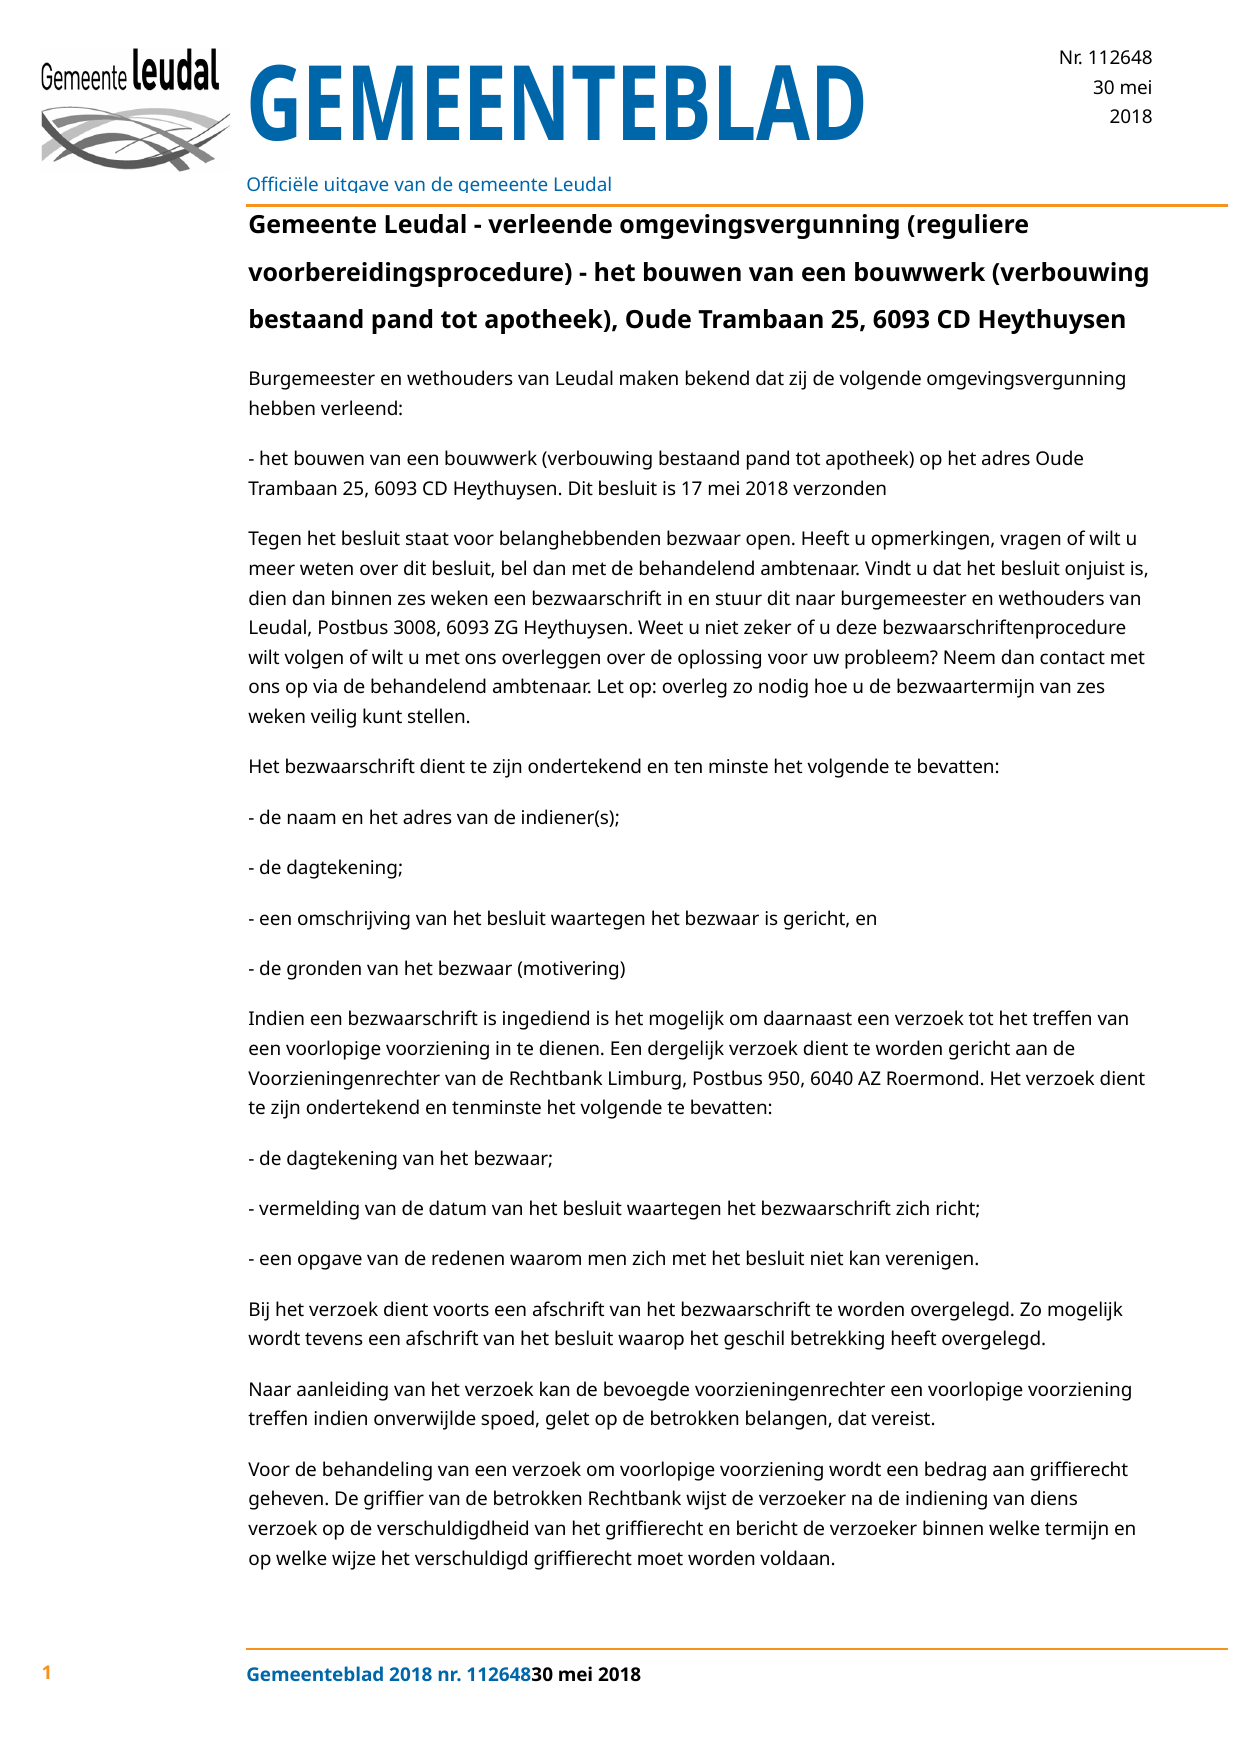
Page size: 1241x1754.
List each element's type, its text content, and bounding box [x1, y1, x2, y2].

text Naar aanleiding van het verzoek kan de bevoegde voorzieningenrechter een voorlopige voorziening treffen indien onverwijlde spoed, gelet op de betrokken belangen, dat vereist. [248, 1376, 1152, 1431]
text - een opgave van de redenen waarom men zich met het besluit niet kan verenigen. [248, 1246, 1152, 1271]
text Voor de behandeling van een verzoek om voorlopige voorziening wordt een bedrag aan griffierecht geheven. De griffier van de betrokken Rechtbank wijst de verzoeker na de indiening van diens verzoek op de verschuldigdheid van het griffierecht en bericht de verzoeker binnen welke termijn en op welke wijze het verschuldigd griffierecht moet worden voldaan. [248, 1456, 1152, 1570]
text Het bezwaarschrift dient te zijn ondertekend en ten minste het volgende te bevatten: [248, 753, 1152, 779]
text Bij het verzoek dient voorts een afschrift van het bezwaarschrift te worden overgelegd. Zo mogelijk wordt tevens een afschrift van het besluit waarop het geschil betrekking heeft overgelegd. [248, 1296, 1152, 1351]
text Indien een bezwaarschrift is ingediend is het mogelijk om daarnaast een verzoek tot het treffen van een voorlopige voorziening in te dienen. Een dergelijk verzoek dient te worden gericht aan de Voorzieningenrechter van de Rechtbank Limburg, Postbus 950, 6040 AZ Roermond. Het verzoek dient te zijn ondertekend en tenminste het volgende te bevatten: [248, 1006, 1152, 1120]
text - een omschrijving van het besluit waartegen het bezwaar is gericht, en [248, 905, 1152, 930]
text - de dagtekening; [248, 854, 1152, 880]
text - de gronden van het bezwaar (motivering) [248, 955, 1152, 981]
text Gemeente Leudal - verleende omgevingsvergunning (reguliere voorbereidingsprocedure) - het bouwen van een bouwwerk (verbouwing bestaand pand tot apotheek), Oude Trambaan 25, 6093 CD Heythuysen [248, 207, 1152, 336]
text - de naam en het adres van de indiener(s); [248, 804, 1152, 829]
picture [41, 47, 231, 172]
text - vermelding van de datum van het besluit waartegen het bezwaarschrift zich richt; [248, 1195, 1152, 1221]
text Tegen het besluit staat voor belanghebbenden bezwaar open. Heeft u opmerkingen, vragen of wilt u meer weten over dit besluit, bel dan met de behandelend ambtenaar. Vindt u dat het besluit onjuist is, dien dan binnen zes weken een bezwaarschrift in en stuur dit naar burgemeester en wethouders van Leudal, Postbus 3008, 6093 ZG Heythuysen. Weet u niet zeker of u deze bezwaarschriftenprocedure wilt volgen of wilt u met ons overleggen over de oplossing voor uw probleem? Neem dan contact met ons op via de behandelend ambtenaar. Let op: overleg zo nodig hoe u de bezwaartermijn van zes weken veilig kunt stellen. [248, 526, 1152, 729]
text - het bouwen van een bouwwerk (verbouwing bestaand pand tot apotheek) op het adres Oude Trambaan 25, 6093 CD Heythuysen. Dit besluit is 17 mei 2018 verzonden [248, 446, 1152, 501]
text Burgemeester en wethouders van Leudal maken bekend dat zij de volgende omgevingsvergunning hebben verleend: [248, 366, 1152, 421]
text - de dagtekening van het bezwaar; [248, 1145, 1152, 1170]
